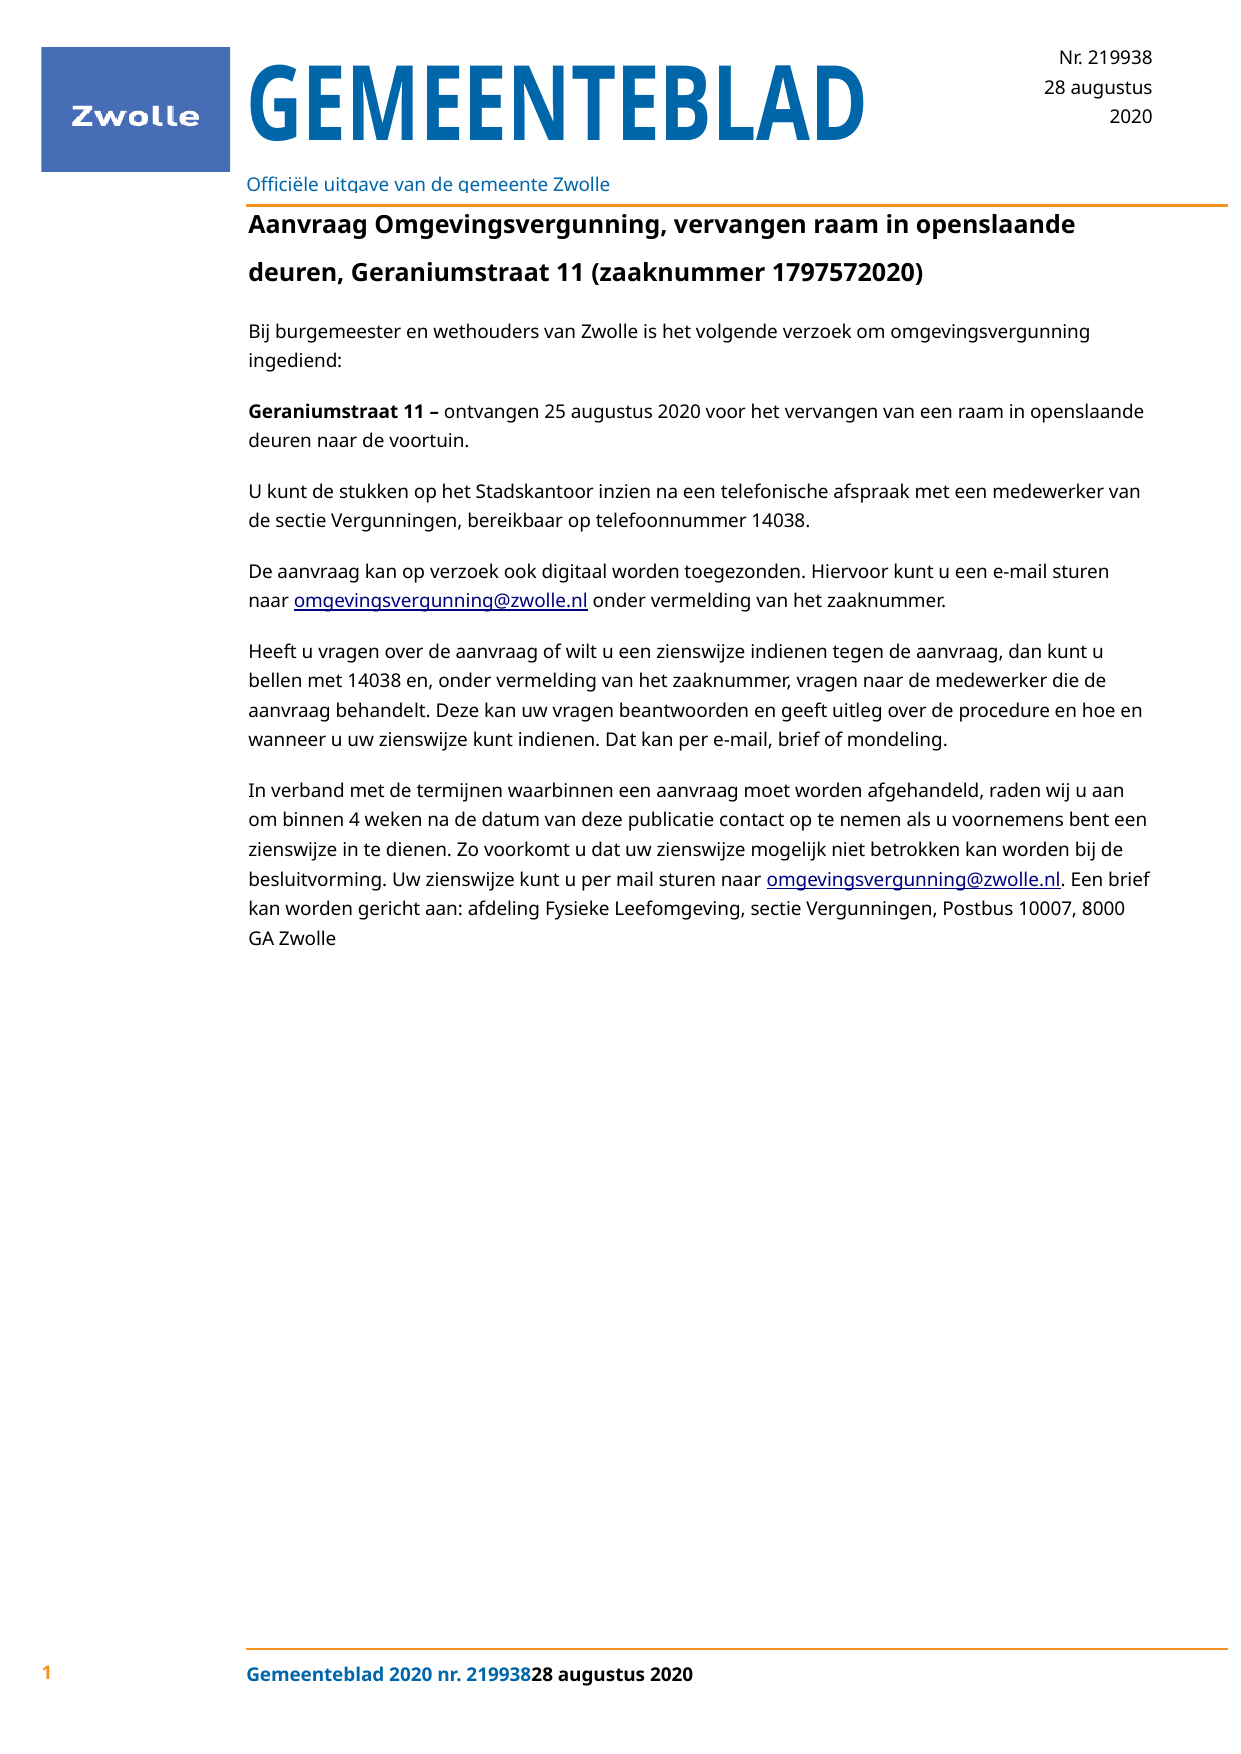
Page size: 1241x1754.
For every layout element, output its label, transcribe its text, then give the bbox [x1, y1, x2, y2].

text U kunt de stukken op het Stadskantoor inzien na een telefonische afspraak met een medewerker van de sectie Vergunningen, bereikbaar op telefoonnummer 14038. [248, 478, 1152, 533]
text De aanvraag kan op verzoek ook digitaal worden toegezonden. Hiervoor kunt u een e-mail sturen naar omgevingsvergunning@zwolle.nl onder vermelding van het zaaknummer. [248, 558, 1152, 613]
text Aanvraag Omgevingsvergunning, vervangen raam in openslaande deuren, Geraniumstraat 11 (zaaknummer 1797572020) [248, 207, 1152, 288]
text Bij burgemeester en wethouders van Zwolle is het volgende verzoek om omgevingsvergunning ingediend: [248, 318, 1152, 373]
text Geraniumstraat 11 – ontvangen 25 augustus 2020 voor het vervangen van een raam in openslaande deuren naar de voortuin. [248, 398, 1152, 453]
text In verband met de termijnen waarbinnen een aanvraag moet worden afgehandeld, raden wij u aan om binnen 4 weken na de datum van deze publicatie contact op te nemen als u voornemens bent een zienswijze in te dienen. Zo voorkomt u dat uw zienswijze mogelijk niet betrokken kan worden bij de besluitvorming. Uw zienswijze kunt u per mail sturen naar omgevingsvergunning@zwolle.nl. Een brief kan worden gericht aan: afdeling Fysieke Leefomgeving, sectie Vergunningen, Postbus 10007, 8000 GA Zwolle [248, 777, 1152, 951]
picture [41, 47, 231, 172]
text Heeft u vragen over de aanvraag of wilt u een zienswijze indienen tegen de aanvraag, dan kunt u bellen met 14038 en, onder vermelding van het zaaknummer, vragen naar de medewerker die de aanvraag behandelt. Deze kan uw vragen beantwoorden en geeft uitleg over de procedure en hoe en wanneer u uw zienswijze kunt indienen. Dat kan per e-mail, brief of mondeling. [248, 638, 1152, 752]
